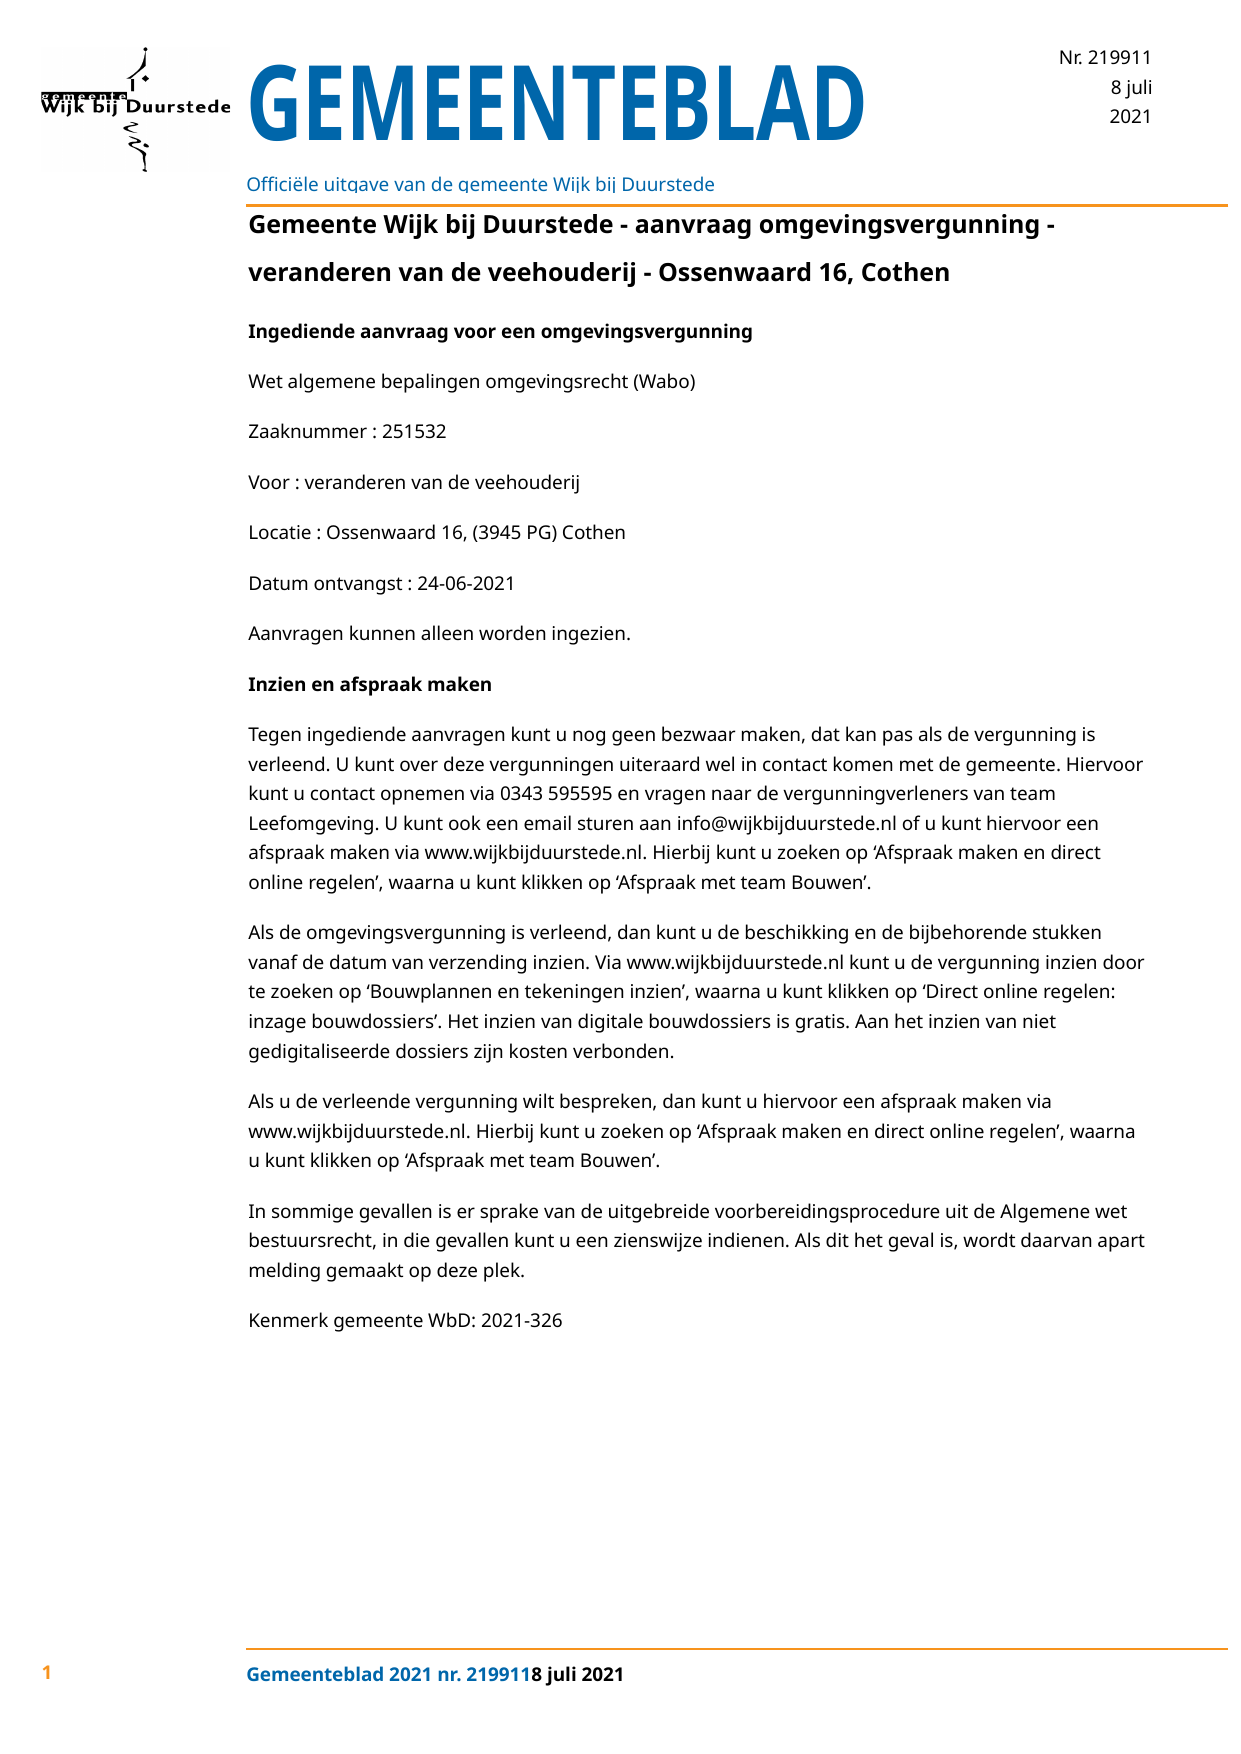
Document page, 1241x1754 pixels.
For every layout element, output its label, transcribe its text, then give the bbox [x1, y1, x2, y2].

picture [41, 47, 231, 172]
text Zaaknummer : 251532 [248, 419, 1152, 444]
text Als de omgevingsvergunning is verleend, dan kunt u de beschikking en de bijbehorende stukken vanaf de datum van verzending inzien. Via www.wijkbijduurstede.nl kunt u de vergunning inzien door te zoeken op ‘Bouwplannen en tekeningen inzien’, waarna u kunt klikken op ‘Direct online regelen: inzage bouwdossiers’. Het inzien van digitale bouwdossiers is gratis. Aan het inzien van niet gedigitaliseerde dossiers zijn kosten verbonden. [248, 919, 1152, 1064]
text Als u de verleende vergunning wilt bespreken, dan kunt u hiervoor een afspraak maken via www.wijkbijduurstede.nl. Hierbij kunt u zoeken op ‘Afspraak maken en direct online regelen’, waarna u kunt klikken op ‘Afspraak met team Bouwen’. [248, 1088, 1152, 1173]
text In sommige gevallen is er sprake van de uitgebreide voorbereidingsprocedure uit de Algemene wet bestuursrecht, in die gevallen kunt u een zienswijze indienen. Als dit het geval is, wordt daarvan apart melding gemaakt op deze plek. [248, 1198, 1152, 1283]
text Datum ontvangst : 24-06-2021 [248, 570, 1152, 596]
text Voor : veranderen van de veehouderij [248, 469, 1152, 495]
text Tegen ingediende aanvragen kunt u nog geen bezwaar maken, dat kan pas als de vergunning is verleend. U kunt over deze vergunningen uiteraard wel in contact komen met de gemeente. Hiervoor kunt u contact opnemen via 0343 595595 en vragen naar de vergunningverleners van team Leefomgeving. U kunt ook een email sturen aan info@wijkbijduurstede.nl of u kunt hiervoor een afspraak maken via www.wijkbijduurstede.nl. Hierbij kunt u zoeken op ‘Afspraak maken en direct online regelen’, waarna u kunt klikken op ‘Afspraak met team Bouwen’. [248, 721, 1152, 895]
text Gemeente Wijk bij Duurstede - aanvraag omgevingsvergunning - veranderen van de veehouderij - Ossenwaard 16, Cothen [248, 207, 1152, 288]
text Locatie : Ossenwaard 16, (3945 PG) Cothen [248, 519, 1152, 545]
text Wet algemene bepalingen omgevingsrecht (Wabo) [248, 368, 1152, 394]
text Inzien en afspraak maken [248, 671, 1152, 697]
text Aanvragen kunnen alleen worden ingezien. [248, 620, 1152, 646]
text Ingediende aanvraag voor een omgevingsvergunning [248, 318, 1152, 344]
text Kenmerk gemeente WbD: 2021-326 [248, 1307, 1152, 1333]
